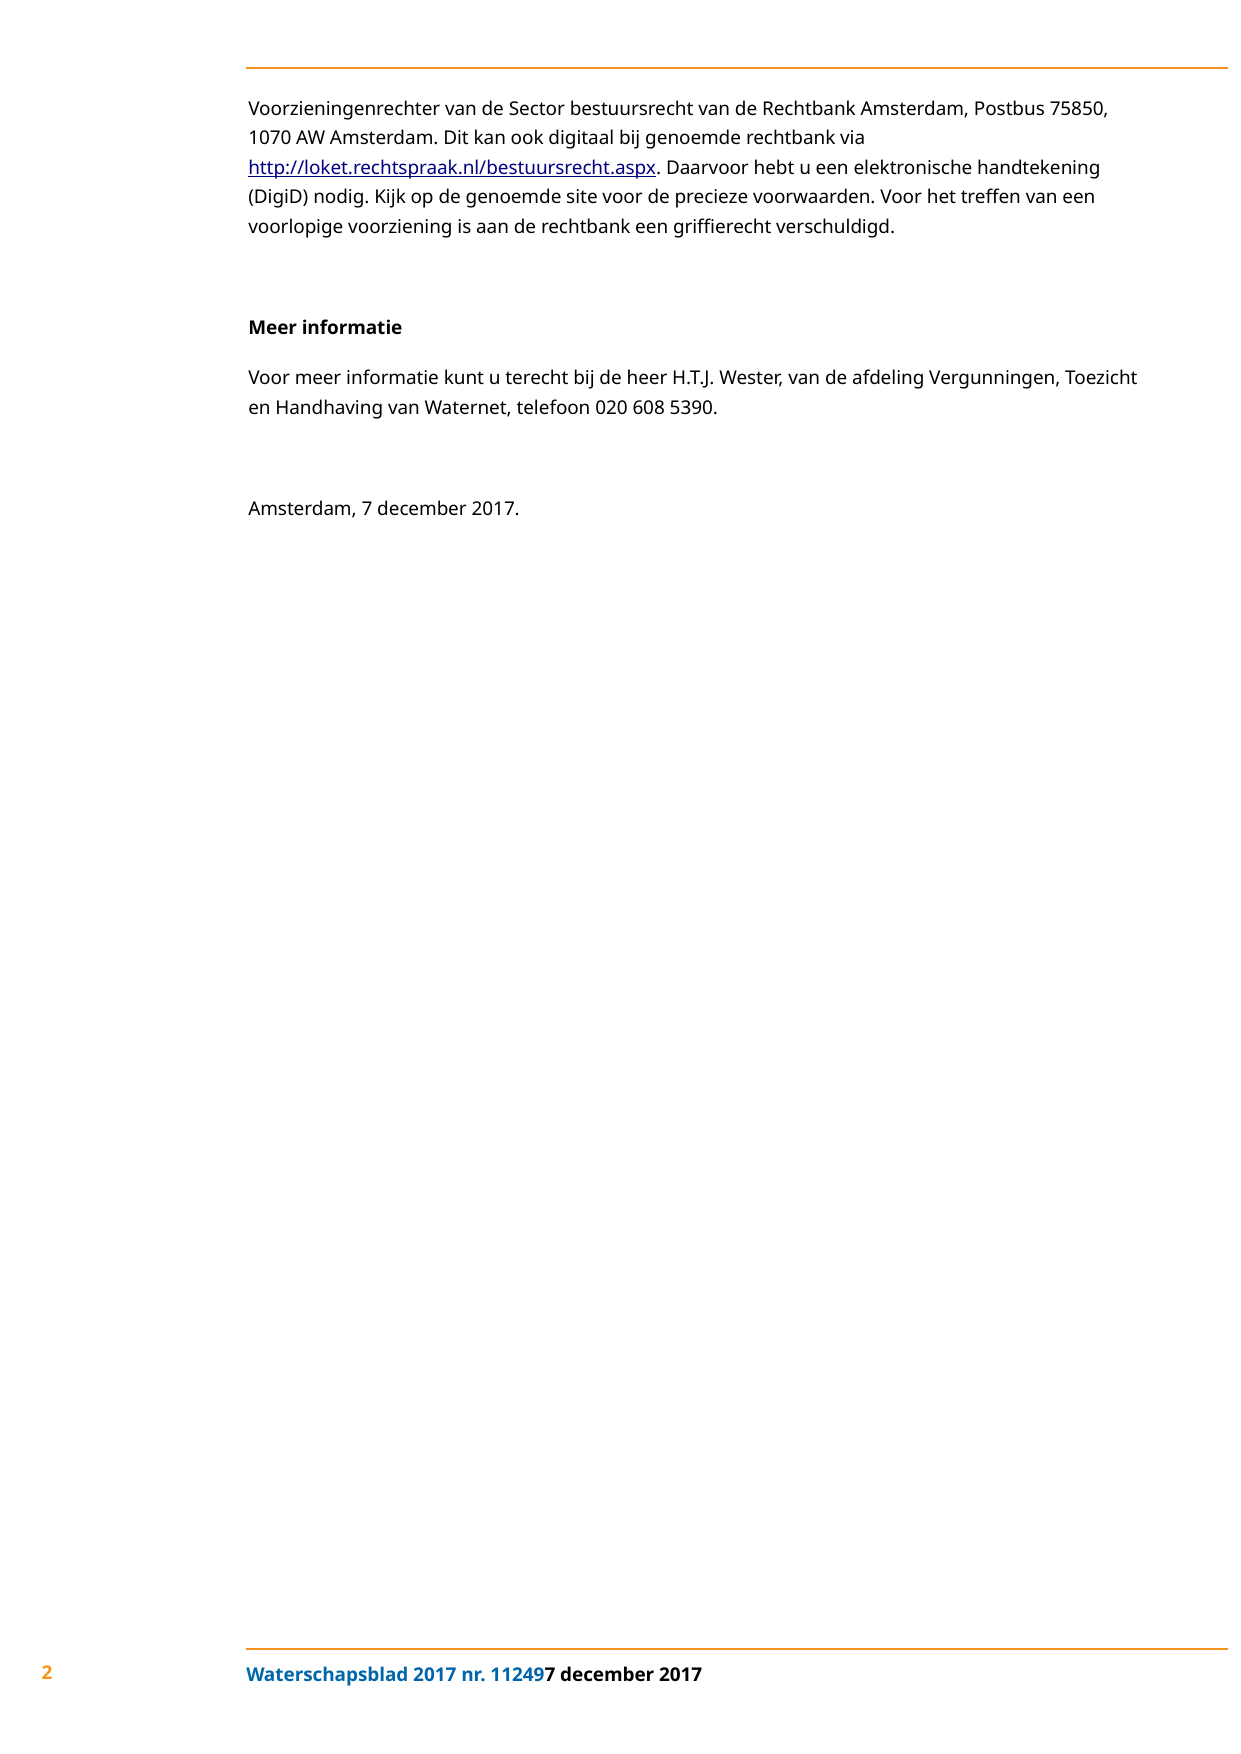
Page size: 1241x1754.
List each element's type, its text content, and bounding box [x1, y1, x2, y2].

text Voor meer informatie kunt u terecht bij de heer H.T.J. Wester, van de afdeling Vergunningen, Toezicht en Handhaving van Waternet, telefoon 020 608 5390. [248, 364, 1152, 420]
text Amsterdam, 7 december 2017. [248, 495, 1152, 521]
picture [41, 47, 231, 172]
text Meer informatie [248, 314, 1152, 340]
text Voorzieningenrechter van de Sector bestuursrecht van de Rechtbank Amsterdam, Postbus 75850, 1070 AW Amsterdam. Dit kan ook digitaal bij genoemde rechtbank via http://loket.rechtspraak.nl/bestuursrecht.aspx. Daarvoor hebt u een elektronische handtekening (DigiD) nodig. Kijk op de genoemde site voor de precieze voorwaarden. Voor het treffen van een voorlopige voorziening is aan de rechtbank een griffierecht verschuldigd. [248, 95, 1152, 239]
